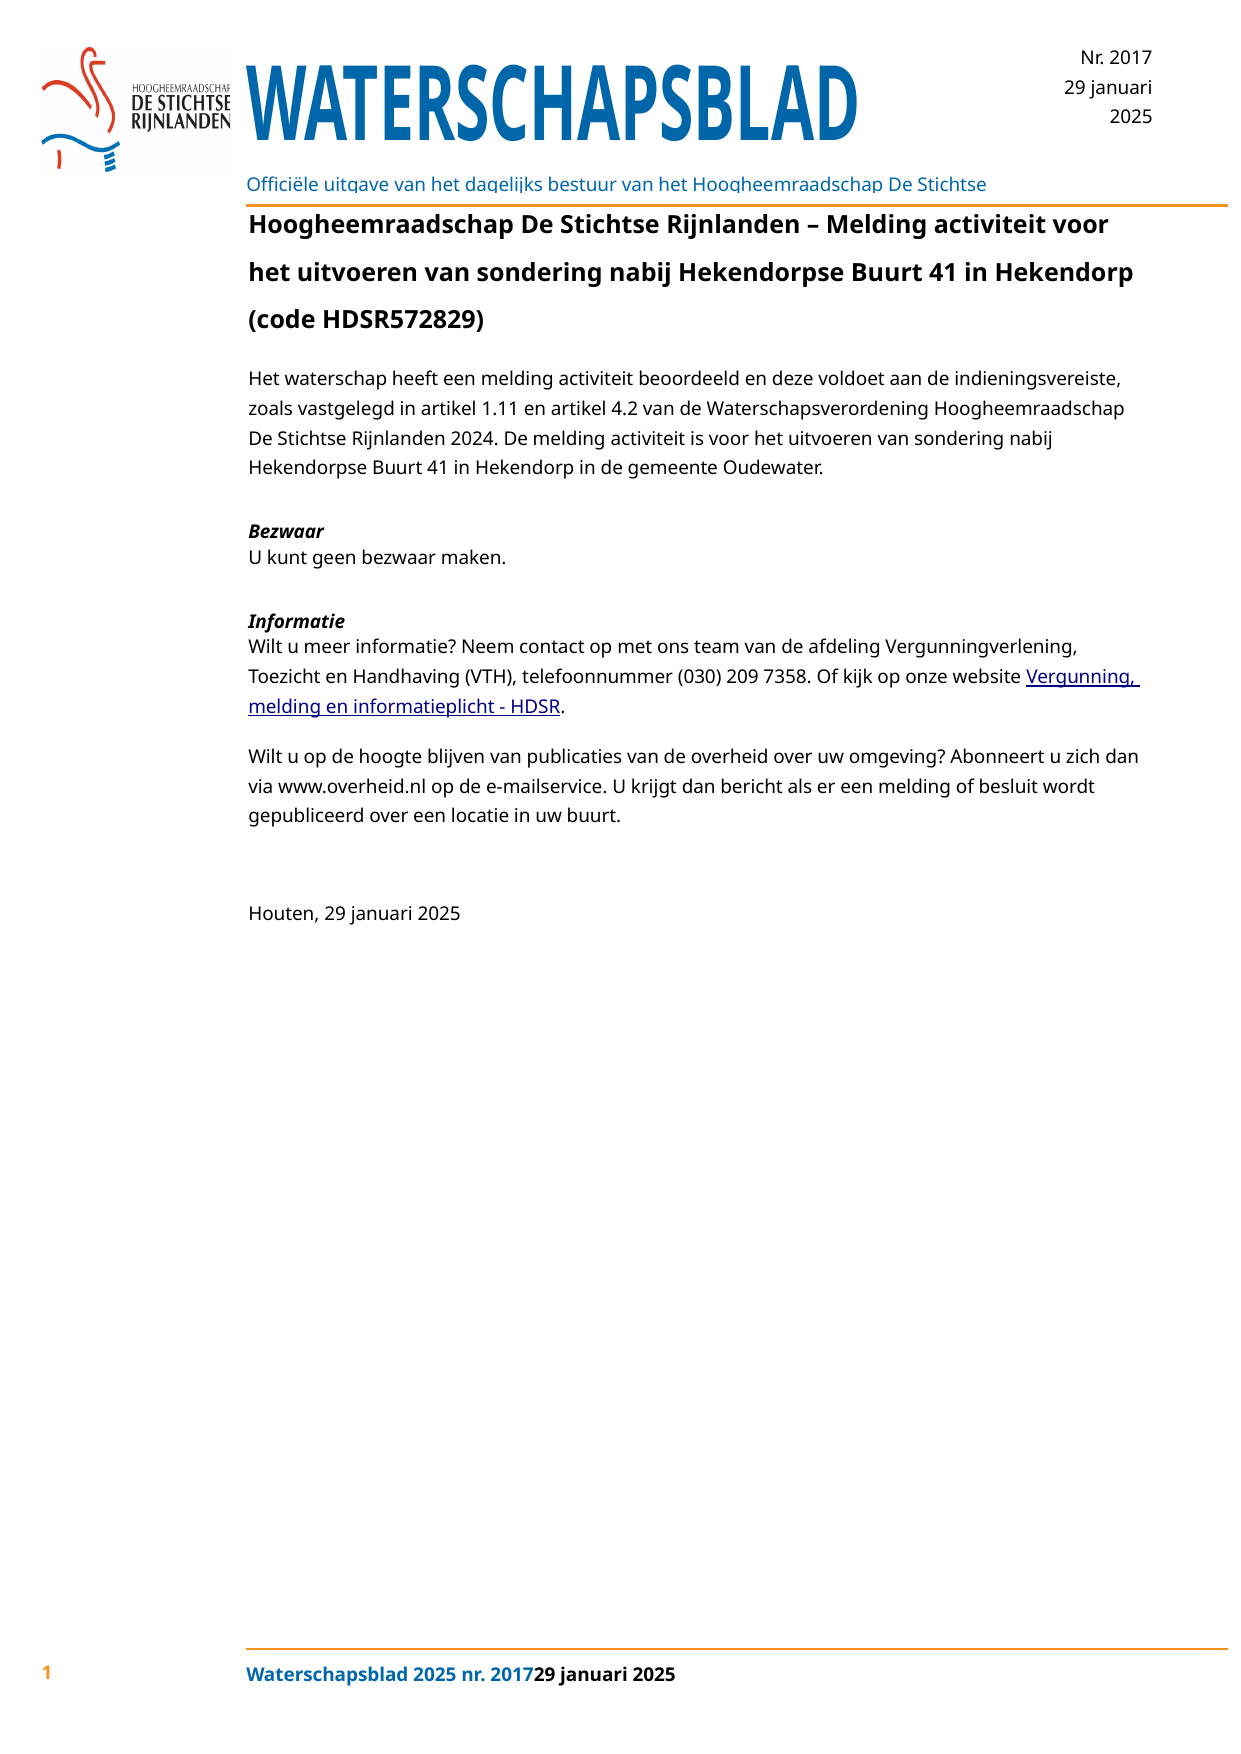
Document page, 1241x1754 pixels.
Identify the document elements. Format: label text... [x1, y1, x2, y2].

text Bezwaar [248, 518, 1152, 544]
text Wilt u op de hoogte blijven van publicaties van de overheid over uw omgeving? Abonneert u zich dan via www.overheid.nl op de e-mailservice. U krijgt dan bericht als er een melding of besluit wordt gepubliceerd over een locatie in uw buurt. [248, 743, 1152, 828]
text Wilt u meer informatie? Neem contact op met ons team van de afdeling Vergunningverlening, Toezicht en Handhaving (VTH), telefoonnummer (030) 209 7358. Of kijk op onze website Vergunning, melding en informatieplicht - HDSR. [248, 634, 1152, 718]
text Het waterschap heeft een melding activiteit beoordeeld en deze voldoet aan de indieningsvereiste, zoals vastgelegd in artikel 1.11 en artikel 4.2 van de Waterschapsverordening Hoogheemraadschap De Stichtse Rijnlanden 2024. De melding activiteit is voor het uitvoeren van sondering nabij Hekendorpse Buurt 41 in Hekendorp in de gemeente Oudewater. [248, 366, 1152, 480]
text U kunt geen bezwaar maken. [248, 544, 1152, 570]
text Hoogheemraadschap De Stichtse Rijnlanden – Melding activiteit voor het uitvoeren van sondering nabij Hekendorpse Buurt 41 in Hekendorp (code HDSR572829) [248, 207, 1152, 336]
text Informatie [248, 608, 1152, 634]
text Houten, 29 januari 2025 [248, 901, 1152, 926]
picture [41, 47, 231, 172]
